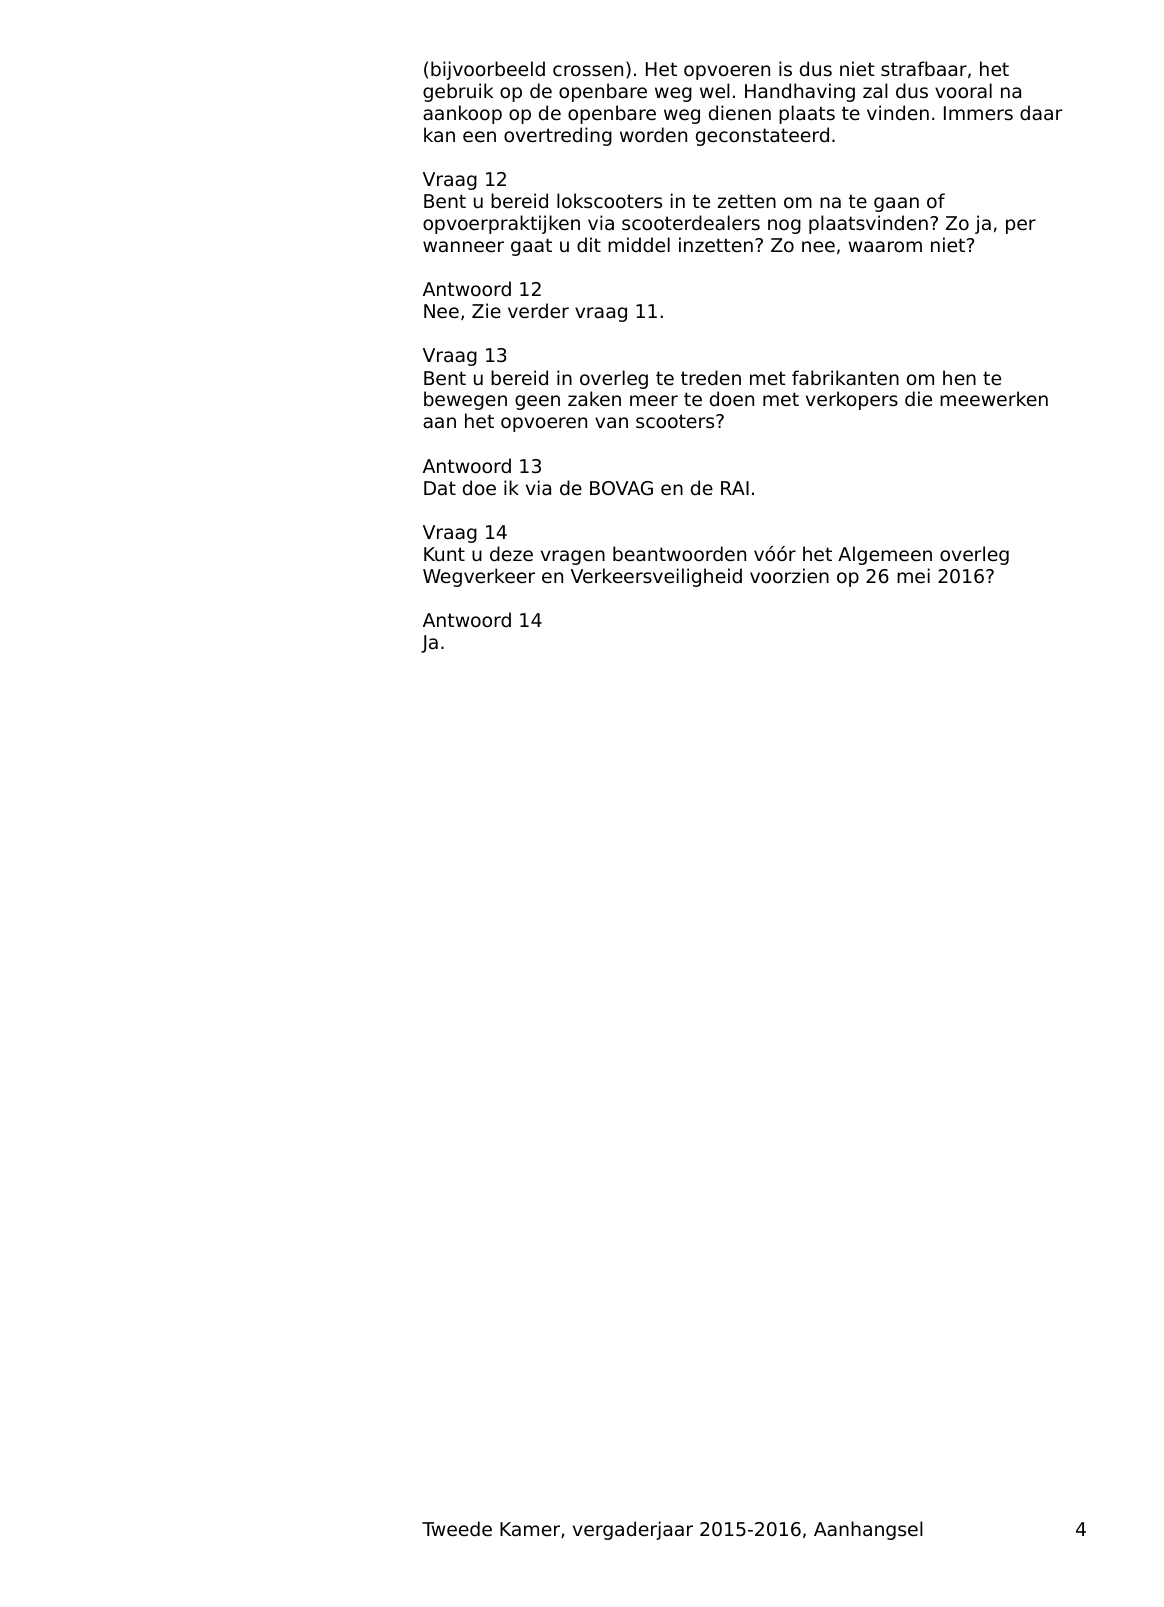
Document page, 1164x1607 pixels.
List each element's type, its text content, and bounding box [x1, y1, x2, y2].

text Vraag 14 [422, 522, 1087, 544]
text Bent u bereid lokscooters in te zetten om na te gaan of opvoerpraktijken via scooterdealers nog plaatsvinden? Zo ja, per wanneer gaat u dit middel inzetten? Zo nee, waarom niet? [422, 191, 1087, 257]
text (bijvoorbeeld crossen). Het opvoeren is dus niet strafbaar, het gebruik op de openbare weg wel. Handhaving zal dus vooral na aankoop op de openbare weg dienen plaats te vinden. Immers daar kan een overtreding worden geconstateerd. [422, 59, 1087, 147]
text Bent u bereid in overleg te treden met fabrikanten om hen te bewegen geen zaken meer te doen met verkopers die meewerken aan het opvoeren van scooters? [422, 367, 1087, 433]
text Antwoord 12 [422, 279, 1087, 301]
text Nee, Zie verder vraag 11. [422, 301, 1087, 323]
text Ja. [422, 632, 1087, 654]
text Kunt u deze vragen beantwoorden vóór het Algemeen overleg Wegverkeer en Verkeersveiligheid voorzien op 26 mei 2016? [422, 544, 1087, 588]
text Vraag 12 [422, 169, 1087, 191]
text Antwoord 13 [422, 456, 1087, 477]
text Vraag 13 [422, 345, 1087, 367]
text Antwoord 14 [422, 610, 1087, 632]
text Dat doe ik via de BOVAG en de RAI. [422, 477, 1087, 499]
